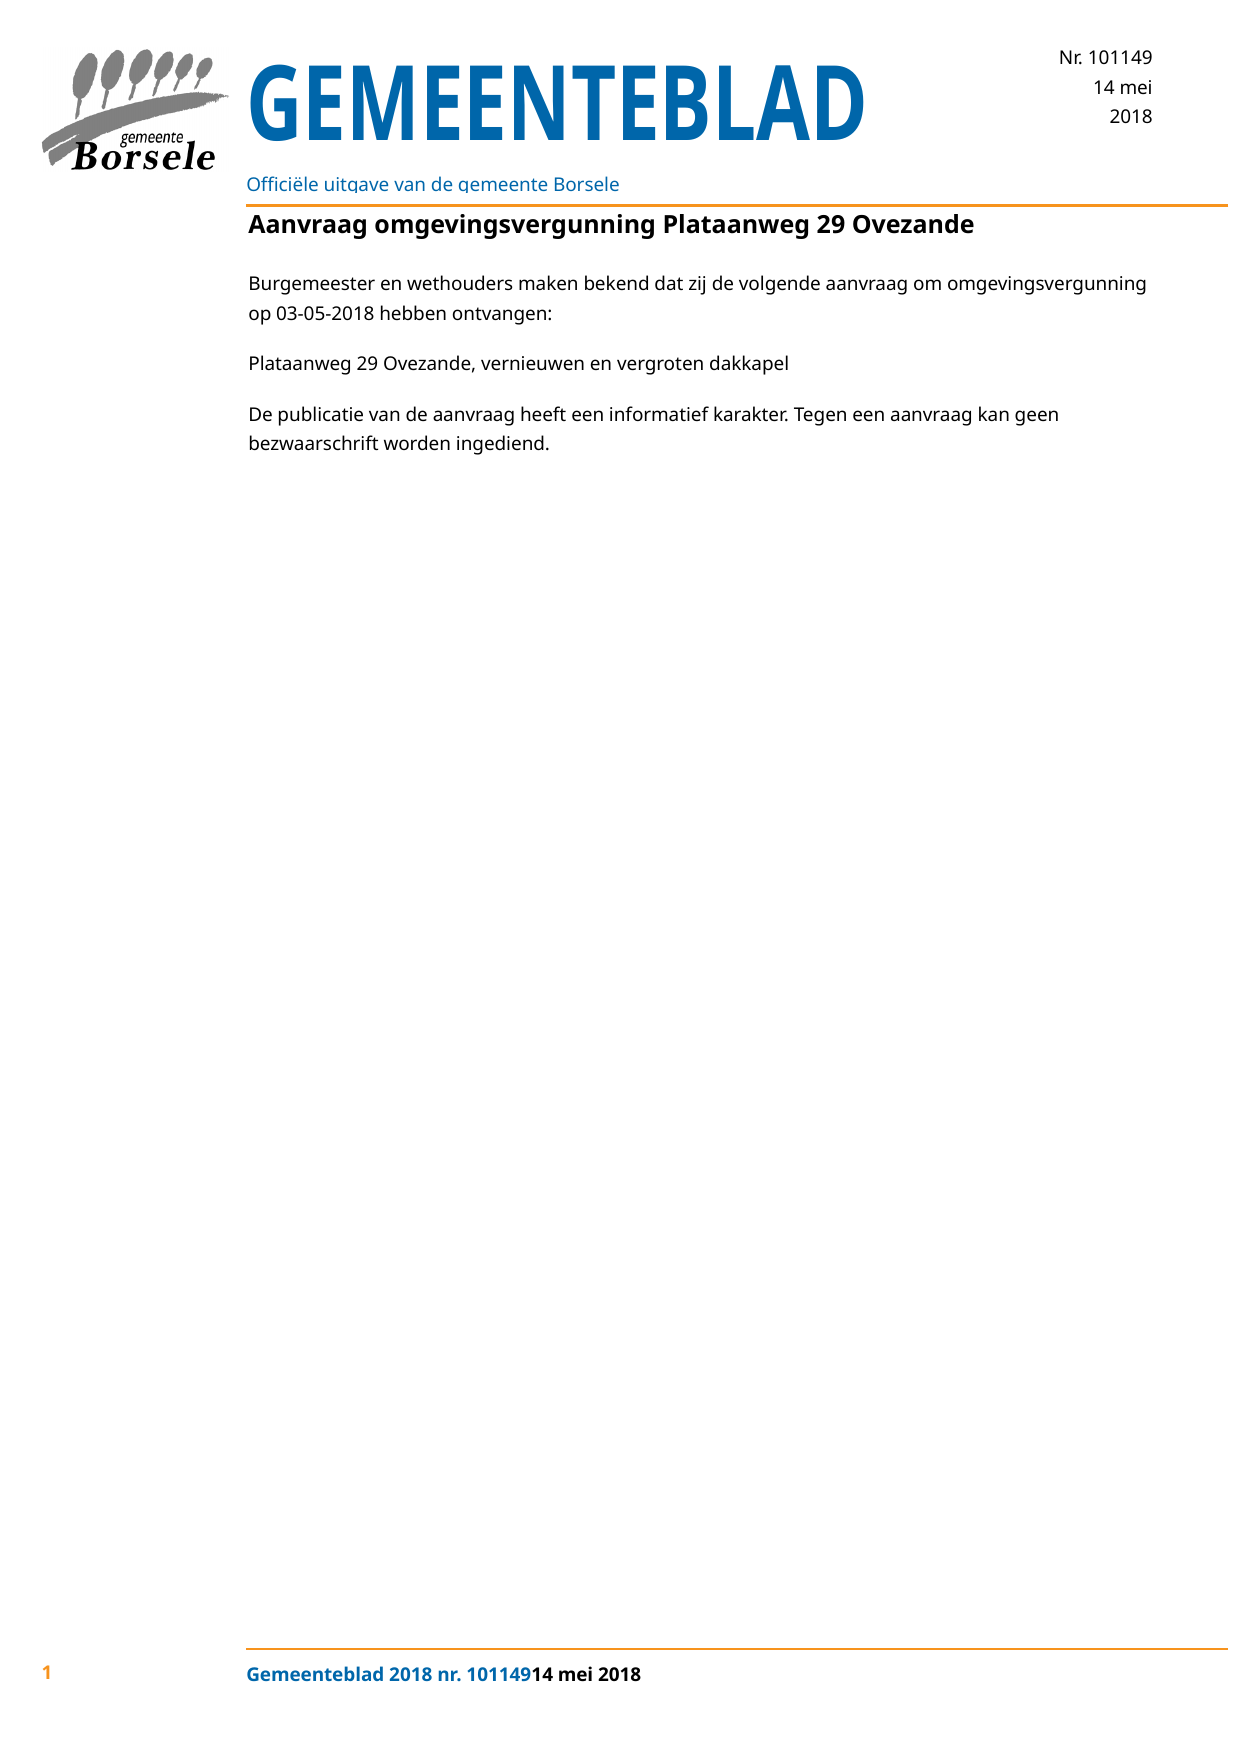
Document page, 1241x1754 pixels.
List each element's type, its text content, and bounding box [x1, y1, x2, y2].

text De publicatie van de aanvraag heeft een informatief karakter. Tegen een aanvraag kan geen bezwaarschrift worden ingediend. [248, 401, 1152, 456]
text Aanvraag omgevingsvergunning Plataanweg 29 Ovezande [248, 207, 1152, 241]
picture [41, 47, 231, 172]
text Burgemeester en wethouders maken bekend dat zij de volgende aanvraag om omgevingsvergunning op 03-05-2018 hebben ontvangen: [248, 270, 1152, 326]
text Plataanweg 29 Ovezande, vernieuwen en vergroten dakkapel [248, 350, 1152, 376]
